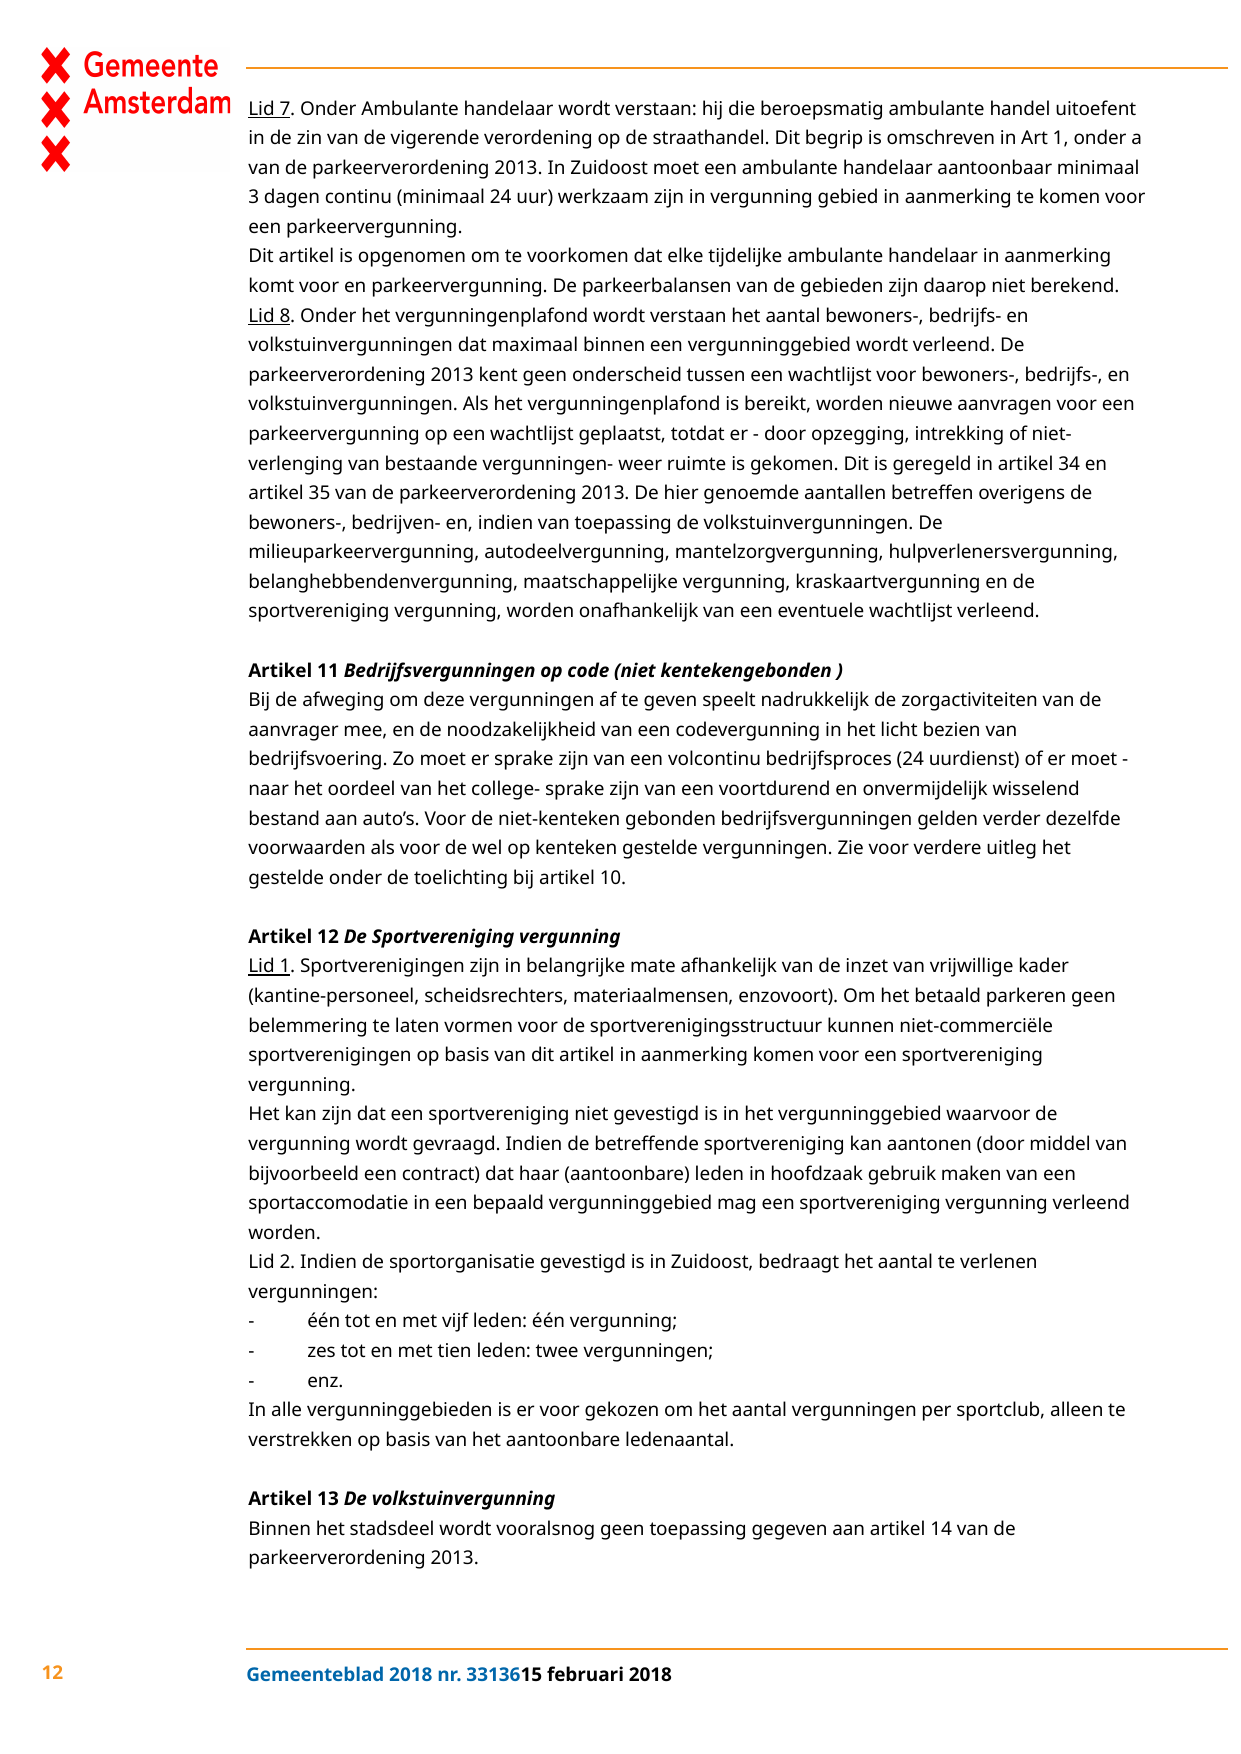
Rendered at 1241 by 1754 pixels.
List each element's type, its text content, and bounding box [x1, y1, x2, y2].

text Artikel 13 De volkstuinvergunning [248, 1485, 1152, 1511]
text Artikel 12 De Sportvereniging vergunning [248, 923, 1152, 949]
picture [41, 47, 231, 172]
list één tot en met vijf leden: één vergunning; [248, 1308, 1152, 1333]
text Binnen het stadsdeel wordt vooralsnog geen toepassing gegeven aan artikel 14 van de parkeerverordening 2013. [248, 1515, 1152, 1570]
text Artikel 11 Bedrijfsvergunningen op code (niet kentekengebonden ) [248, 657, 1152, 683]
text Lid 1. Sportverenigingen zijn in belangrijke mate afhankelijk van de inzet van vrijwillige kader (kantine-personeel, scheidsrechters, materiaalmensen, enzovoort). Om het betaald parkeren geen belemmering te laten vormen voor de sportverenigingsstructuur kunnen niet-commerciële sportverenigingen op basis van dit artikel in aanmerking komen voor een sportvereniging vergunning. [248, 953, 1152, 1097]
text Het kan zijn dat een sportvereniging niet gevestigd is in het vergunninggebied waarvoor de vergunning wordt gevraagd. Indien de betreffende sportvereniging kan aantonen (door middel van bijvoorbeeld een contract) dat haar (aantoonbare) leden in hoofdzaak gebruik maken van een sportaccomodatie in een bepaald vergunninggebied mag een sportvereniging vergunning verleend worden. [248, 1101, 1152, 1245]
text Dit artikel is opgenomen om te voorkomen dat elke tijdelijke ambulante handelaar in aanmerking komt voor en parkeervergunning. De parkeerbalansen van de gebieden zijn daarop niet berekend. [248, 243, 1152, 298]
list zes tot en met tien leden: twee vergunningen; [248, 1337, 1152, 1363]
text Lid 8. Onder het vergunningenplafond wordt verstaan het aantal bewoners-, bedrijfs- en volkstuinvergunningen dat maximaal binnen een vergunninggebied wordt verleend. De parkeerverordening 2013 kent geen onderscheid tussen een wachtlijst voor bewoners-, bedrijfs-, en volkstuinvergunningen. Als het vergunningenplafond is bereikt, worden nieuwe aanvragen voor een parkeervergunning op een wachtlijst geplaatst, totdat er - door opzegging, intrekking of niet-verlenging van bestaande vergunningen- weer ruimte is gekomen. Dit is geregeld in artikel 34 en artikel 35 van de parkeerverordening 2013. De hier genoemde aantallen betreffen overigens de bewoners-, bedrijven- en, indien van toepassing de volkstuinvergunningen. De milieuparkeervergunning, autodeelvergunning, mantelzorgvergunning, hulpverlenersvergunning, belanghebbendenvergunning, maatschappelijke vergunning, kraskaartvergunning en de sportvereniging vergunning, worden onafhankelijk van een eventuele wachtlijst verleend. [248, 302, 1152, 623]
text Lid 7. Onder Ambulante handelaar wordt verstaan: hij die beroepsmatig ambulante handel uitoefent in de zin van de vigerende verordening op de straathandel. Dit begrip is omschreven in Art 1, onder a van de parkeerverordening 2013. In Zuidoost moet een ambulante handelaar aantoonbaar minimaal 3 dagen continu (minimaal 24 uur) werkzaam zijn in vergunning gebied in aanmerking te komen voor een parkeervergunning. [248, 95, 1152, 239]
text Bij de afweging om deze vergunningen af te geven speelt nadrukkelijk de zorgactiviteiten van de aanvrager mee, en de noodzakelijkheid van een codevergunning in het licht bezien van bedrijfsvoering. Zo moet er sprake zijn van een volcontinu bedrijfsproces (24 uurdienst) of er moet -naar het oordeel van het college- sprake zijn van een voortdurend en onvermijdelijk wisselend bestand aan auto’s. Voor de niet-kenteken gebonden bedrijfsvergunningen gelden verder dezelfde voorwaarden als voor de wel op kenteken gestelde vergunningen. Zie voor verdere uitleg het gestelde onder de toelichting bij artikel 10. [248, 686, 1152, 890]
list enz. [248, 1367, 1152, 1393]
text Lid 2. Indien de sportorganisatie gevestigd is in Zuidoost, bedraagt het aantal te verlenen vergunningen: [248, 1248, 1152, 1304]
text In alle vergunninggebieden is er voor gekozen om het aantal vergunningen per sportclub, alleen te verstrekken op basis van het aantoonbare ledenaantal. [248, 1396, 1152, 1452]
